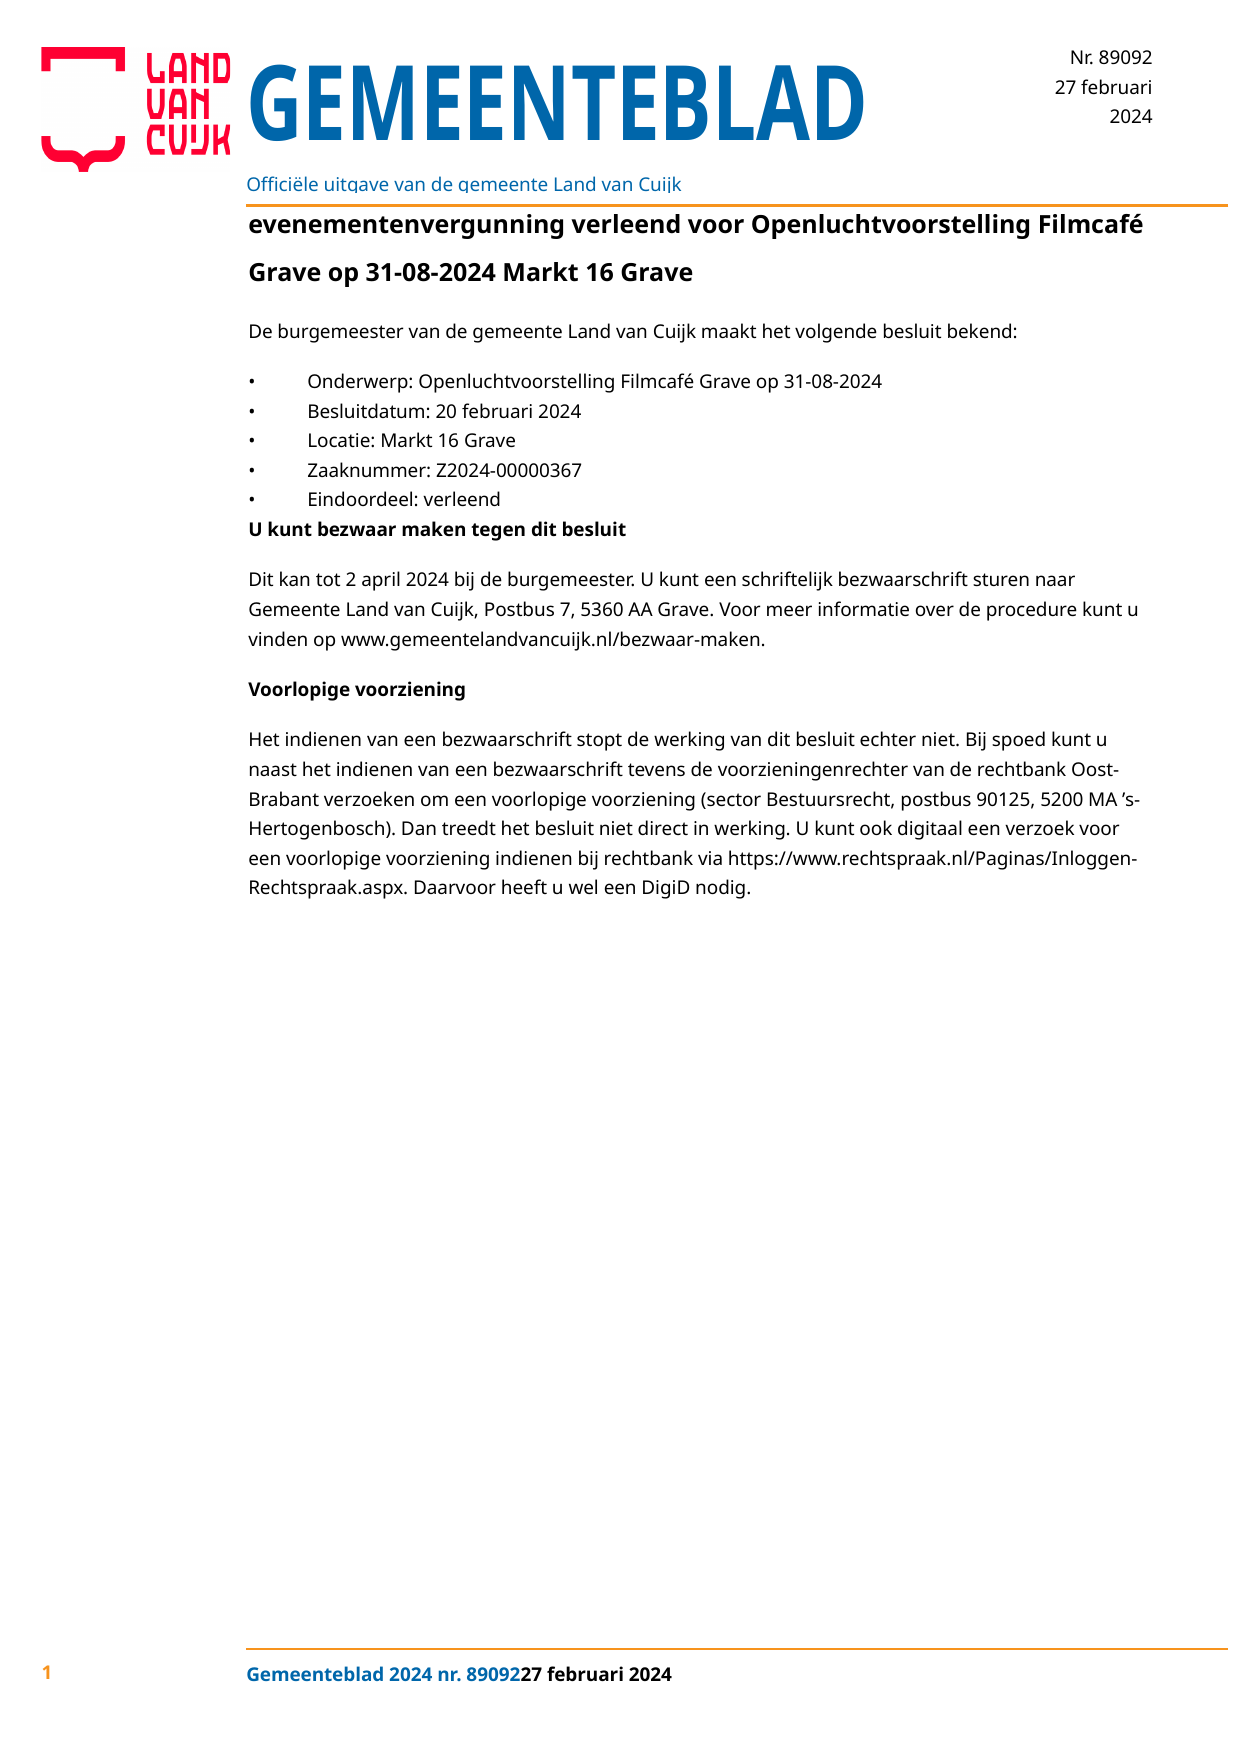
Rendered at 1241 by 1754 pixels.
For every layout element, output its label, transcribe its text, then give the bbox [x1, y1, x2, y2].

text Dit kan tot 2 april 2024 bij de burgemeester. U kunt een schriftelijk bezwaarschrift sturen naar Gemeente Land van Cuijk, Postbus 7, 5360 AA Grave. Voor meer informatie over de procedure kunt u vinden op www.gemeentelandvancuijk.nl/bezwaar-maken. [248, 567, 1152, 652]
text Voorlopige voorziening [248, 676, 1152, 702]
list Besluitdatum: 20 februari 2024 [248, 398, 1152, 424]
text U kunt bezwaar maken tegen dit besluit [248, 516, 1152, 542]
text evenementenvergunning verleend voor Openluchtvoorstelling Filmcafé Grave op 31-08-2024 Markt 16 Grave [248, 207, 1152, 288]
text De burgemeester van de gemeente Land van Cuijk maakt het volgende besluit bekend: [248, 318, 1152, 344]
list Onderwerp: Openluchtvoorstelling Filmcafé Grave op 31-08-2024 [248, 368, 1152, 394]
picture [41, 47, 231, 172]
list Locatie: Markt 16 Grave [248, 427, 1152, 453]
text Het indienen van een bezwaarschrift stopt de werking van dit besluit echter niet. Bij spoed kunt u naast het indienen van een bezwaarschrift tevens de voorzieningenrechter van de rechtbank Oost-Brabant verzoeken om een voorlopige voorziening (sector Bestuursrecht, postbus 90125, 5200 MA ’s-Hertogenbosch). Dan treedt het besluit niet direct in werking. U kunt ook digitaal een verzoek voor een voorlopige voorziening indienen bij rechtbank via https://www.rechtspraak.nl/Paginas/Inloggen-Rechtspraak.aspx. Daarvoor heeft u wel een DigiD nodig. [248, 727, 1152, 900]
list Eindoordeel: verleend [248, 487, 1152, 512]
list Zaaknummer: Z2024-00000367 [248, 457, 1152, 483]
